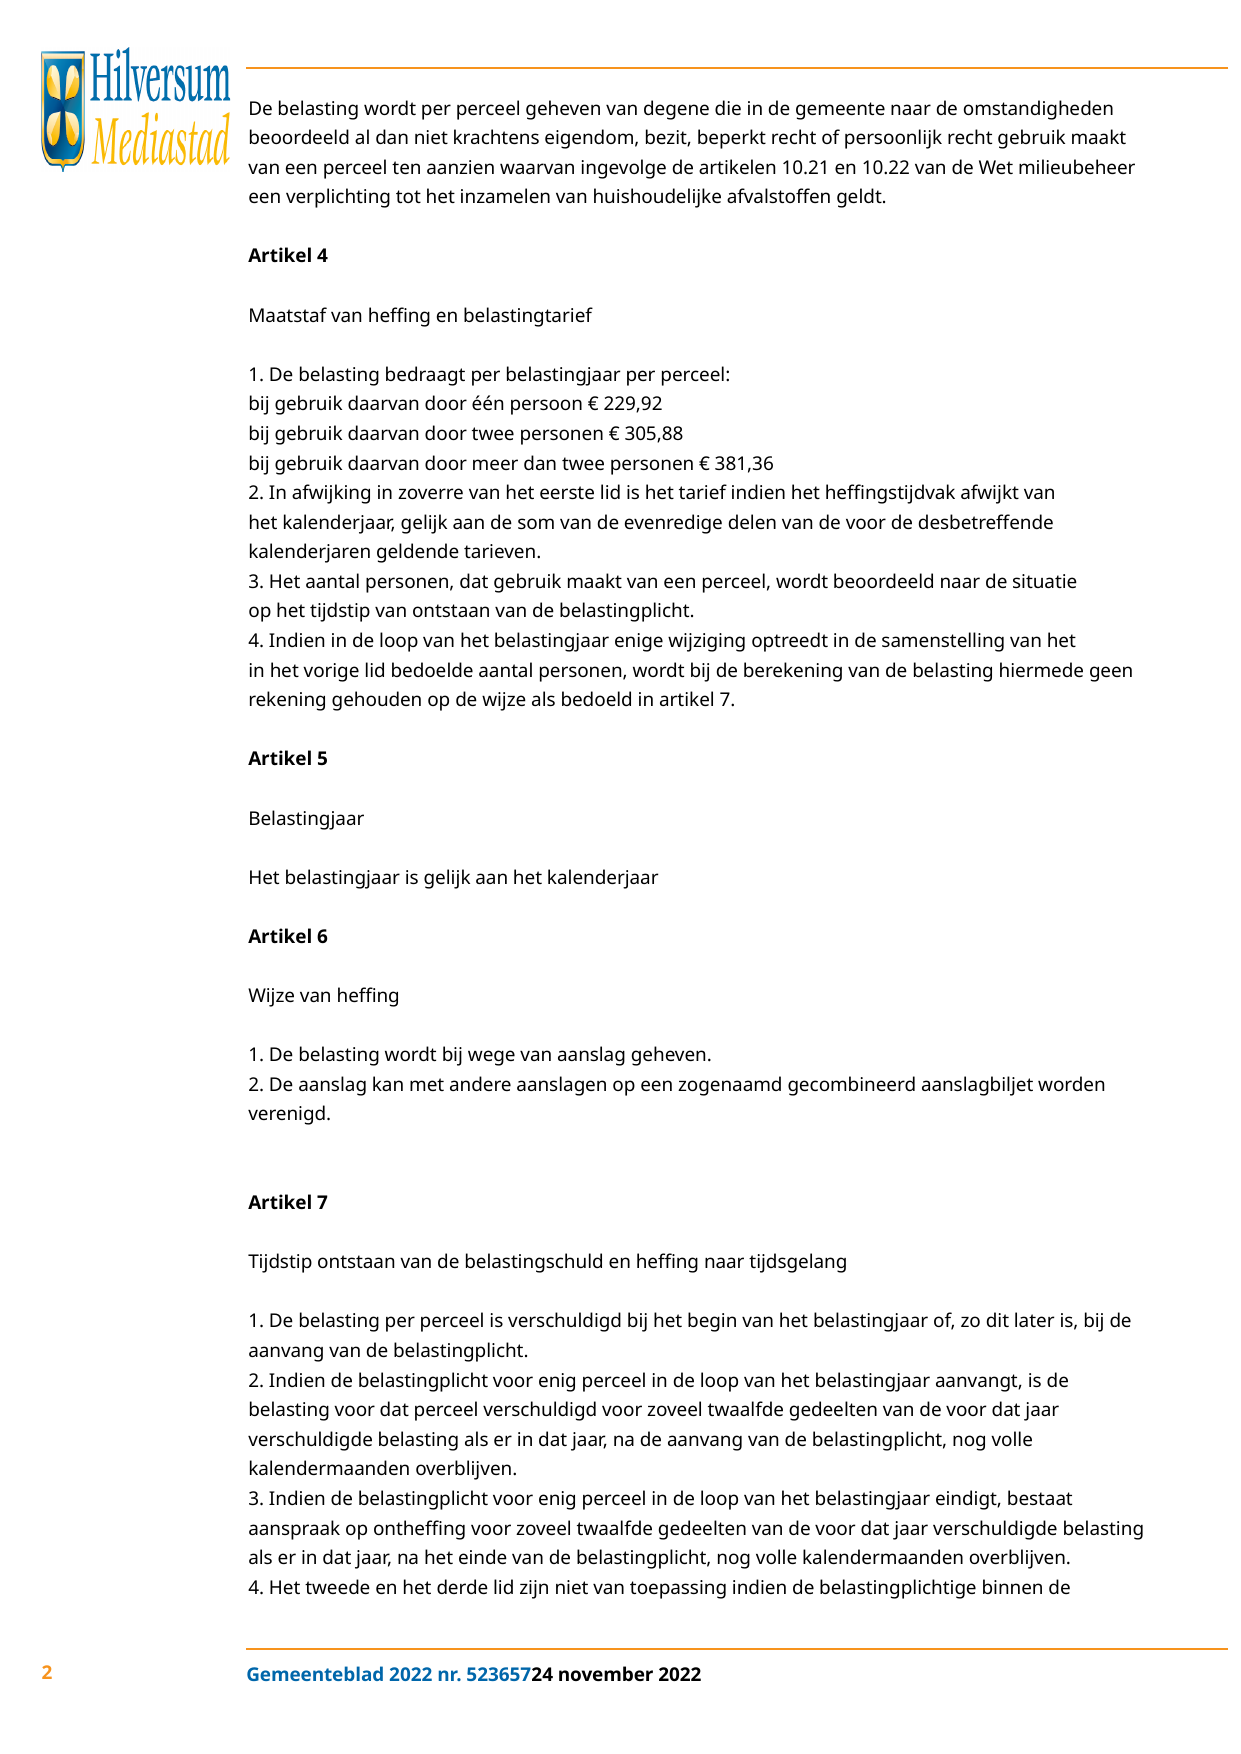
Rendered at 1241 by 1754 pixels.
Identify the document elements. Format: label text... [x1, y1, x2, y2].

text 4. Indien in de loop van het belastingjaar enige wijziging optreedt in de samenstelling van het [248, 627, 1152, 653]
text Artikel 6 [248, 923, 1152, 949]
text 2. Indien de belastingplicht voor enig perceel in de loop van het belastingjaar aanvangt, is de belasting voor dat perceel verschuldigd voor zoveel twaalfde gedeelten van de voor dat jaar verschuldigde belasting als er in dat jaar, na de aanvang van de belastingplicht, nog volle kalendermaanden overblijven. [248, 1367, 1152, 1481]
text Artikel 7 [248, 1189, 1152, 1215]
text verenigd. [248, 1101, 1152, 1126]
text 2. De aanslag kan met andere aanslagen op een zogenaamd gecombineerd aanslagbiljet worden [248, 1071, 1152, 1097]
picture [41, 47, 231, 172]
text 1. De belasting bedraagt per belastingjaar per perceel: [248, 361, 1152, 387]
text 3. Indien de belastingplicht voor enig perceel in de loop van het belastingjaar eindigt, bestaat aanspraak op ontheffing voor zoveel twaalfde gedeelten van de voor dat jaar verschuldigde belasting als er in dat jaar, na het einde van de belastingplicht, nog volle kalendermaanden overblijven. [248, 1485, 1152, 1570]
text Belastingjaar [248, 805, 1152, 831]
text 1. De belasting wordt bij wege van aanslag geheven. [248, 1041, 1152, 1067]
text Maatstaf van heffing en belastingtarief [248, 302, 1152, 328]
text Het belastingjaar is gelijk aan het kalenderjaar [248, 864, 1152, 890]
text in het vorige lid bedoelde aantal personen, wordt bij de berekening van de belasting hiermede geen rekening gehouden op de wijze als bedoeld in artikel 7. [248, 657, 1152, 712]
text Wijze van heffing [248, 982, 1152, 1008]
text 1. De belasting per perceel is verschuldigd bij het begin van het belastingjaar of, zo dit later is, bij de aanvang van de belastingplicht. [248, 1308, 1152, 1363]
text 3. Het aantal personen, dat gebruik maakt van een perceel, wordt beoordeeld naar de situatie [248, 568, 1152, 594]
text het kalenderjaar, gelijk aan de som van de evenredige delen van de voor de desbetreffende kalenderjaren geldende tarieven. [248, 509, 1152, 564]
text bij gebruik daarvan door meer dan twee personen € 381,36 [248, 450, 1152, 476]
text De belasting wordt per perceel geheven van degene die in de gemeente naar de omstandigheden beoordeeld al dan niet krachtens eigendom, bezit, beperkt recht of persoonlijk recht gebruik maakt van een perceel ten aanzien waarvan ingevolge de artikelen 10.21 en 10.22 van de Wet milieubeheer een verplichting tot het inzamelen van huishoudelijke afvalstoffen geldt. [248, 95, 1152, 209]
text op het tijdstip van ontstaan van de belastingplicht. [248, 598, 1152, 623]
text bij gebruik daarvan door twee personen € 305,88 [248, 420, 1152, 446]
text 4. Het tweede en het derde lid zijn niet van toepassing indien de belastingplichtige binnen de [248, 1574, 1152, 1600]
text Tijdstip ontstaan van de belastingschuld en heffing naar tijdsgelang [248, 1248, 1152, 1274]
text Artikel 4 [248, 243, 1152, 268]
text 2. In afwijking in zoverre van het eerste lid is het tarief indien het heffingstijdvak afwijkt van [248, 479, 1152, 505]
text bij gebruik daarvan door één persoon € 229,92 [248, 391, 1152, 416]
text Artikel 5 [248, 746, 1152, 771]
